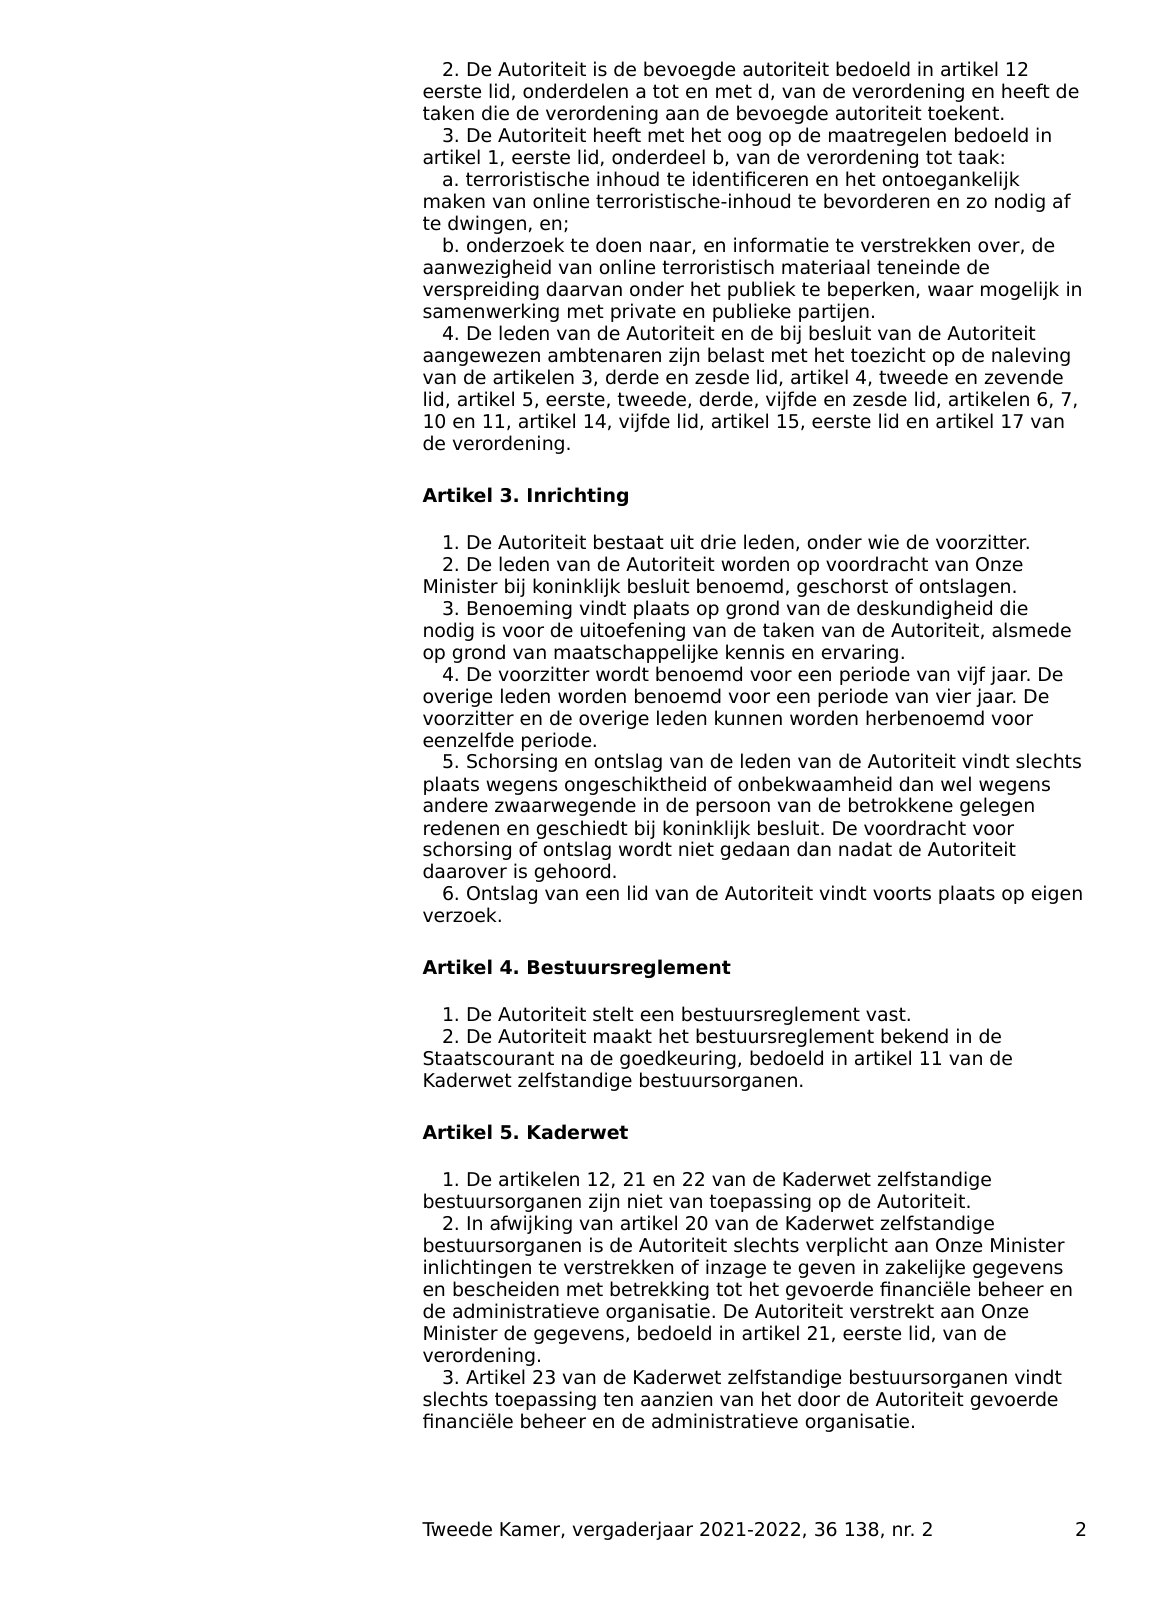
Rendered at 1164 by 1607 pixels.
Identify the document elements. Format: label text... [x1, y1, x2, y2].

subtitle Artikel 3. Inrichting [422, 485, 1087, 507]
text 1. De artikelen 12, 21 en 22 van de Kaderwet zelfstandige bestuursorganen zijn niet van toepassing op de Autoriteit. [422, 1169, 1087, 1213]
text b. onderzoek te doen naar, en informatie te verstrekken over, de aanwezigheid van online terroristisch materiaal teneinde de verspreiding daarvan onder het publiek te beperken, waar mogelijk in samenwerking met private en publieke partijen. [422, 235, 1087, 323]
text 6. Ontslag van een lid van de Autoriteit vindt voorts plaats op eigen verzoek. [422, 883, 1087, 927]
subtitle Artikel 4. Bestuursreglement [422, 957, 1087, 979]
text 3. De Autoriteit heeft met het oog op de maatregelen bedoeld in artikel 1, eerste lid, onderdeel b, van de verordening tot taak: [422, 125, 1087, 169]
text 4. De leden van de Autoriteit en de bij besluit van de Autoriteit aangewezen ambtenaren zijn belast met het toezicht op de naleving van de artikelen 3, derde en zesde lid, artikel 4, tweede en zevende lid, artikel 5, eerste, tweede, derde, vijfde en zesde lid, artikelen 6, 7, 10 en 11, artikel 14, vijfde lid, artikel 15, eerste lid en artikel 17 van de verordening. [422, 323, 1087, 455]
text a. terroristische inhoud te identificeren en het ontoegankelijk maken van online terroristische-inhoud te bevorderen en zo nodig af te dwingen, en; [422, 169, 1087, 235]
text 1. De Autoriteit stelt een bestuursreglement vast. [422, 1004, 1087, 1026]
text 3. Benoeming vindt plaats op grond van de deskundigheid die nodig is voor de uitoefening van de taken van de Autoriteit, alsmede op grond van maatschappelijke kennis en ervaring. [422, 598, 1087, 663]
text 3. Artikel 23 van de Kaderwet zelfstandige bestuursorganen vindt slechts toepassing ten aanzien van het door de Autoriteit gevoerde financiële beheer en de administratieve organisatie. [422, 1367, 1087, 1433]
text 1. De Autoriteit bestaat uit drie leden, onder wie de voorzitter. [422, 532, 1087, 554]
text 2. In afwijking van artikel 20 van de Kaderwet zelfstandige bestuursorganen is de Autoriteit slechts verplicht aan Onze Minister inlichtingen te verstrekken of inzage te geven in zakelijke gegevens en bescheiden met betrekking tot het gevoerde financiële beheer en de administratieve organisatie. De Autoriteit verstrekt aan Onze Minister de gegevens, bedoeld in artikel 21, eerste lid, van de verordening. [422, 1213, 1087, 1367]
text 5. Schorsing en ontslag van de leden van de Autoriteit vindt slechts plaats wegens ongeschiktheid of onbekwaamheid dan wel wegens andere zwaarwegende in de persoon van de betrokkene gelegen redenen en geschiedt bij koninklijk besluit. De voordracht voor schorsing of ontslag wordt niet gedaan dan nadat de Autoriteit daarover is gehoord. [422, 751, 1087, 883]
text 2. De leden van de Autoriteit worden op voordracht van Onze Minister bij koninklijk besluit benoemd, geschorst of ontslagen. [422, 554, 1087, 598]
subtitle Artikel 5. Kaderwet [422, 1122, 1087, 1144]
text 2. De Autoriteit is de bevoegde autoriteit bedoeld in artikel 12 eerste lid, onderdelen a tot en met d, van de verordening en heeft de taken die de verordening aan de bevoegde autoriteit toekent. [422, 59, 1087, 125]
text 2. De Autoriteit maakt het bestuursreglement bekend in de Staatscourant na de goedkeuring, bedoeld in artikel 11 van de Kaderwet zelfstandige bestuursorganen. [422, 1026, 1087, 1092]
text 4. De voorzitter wordt benoemd voor een periode van vijf jaar. De overige leden worden benoemd voor een periode van vier jaar. De voorzitter en de overige leden kunnen worden herbenoemd voor eenzelfde periode. [422, 663, 1087, 751]
